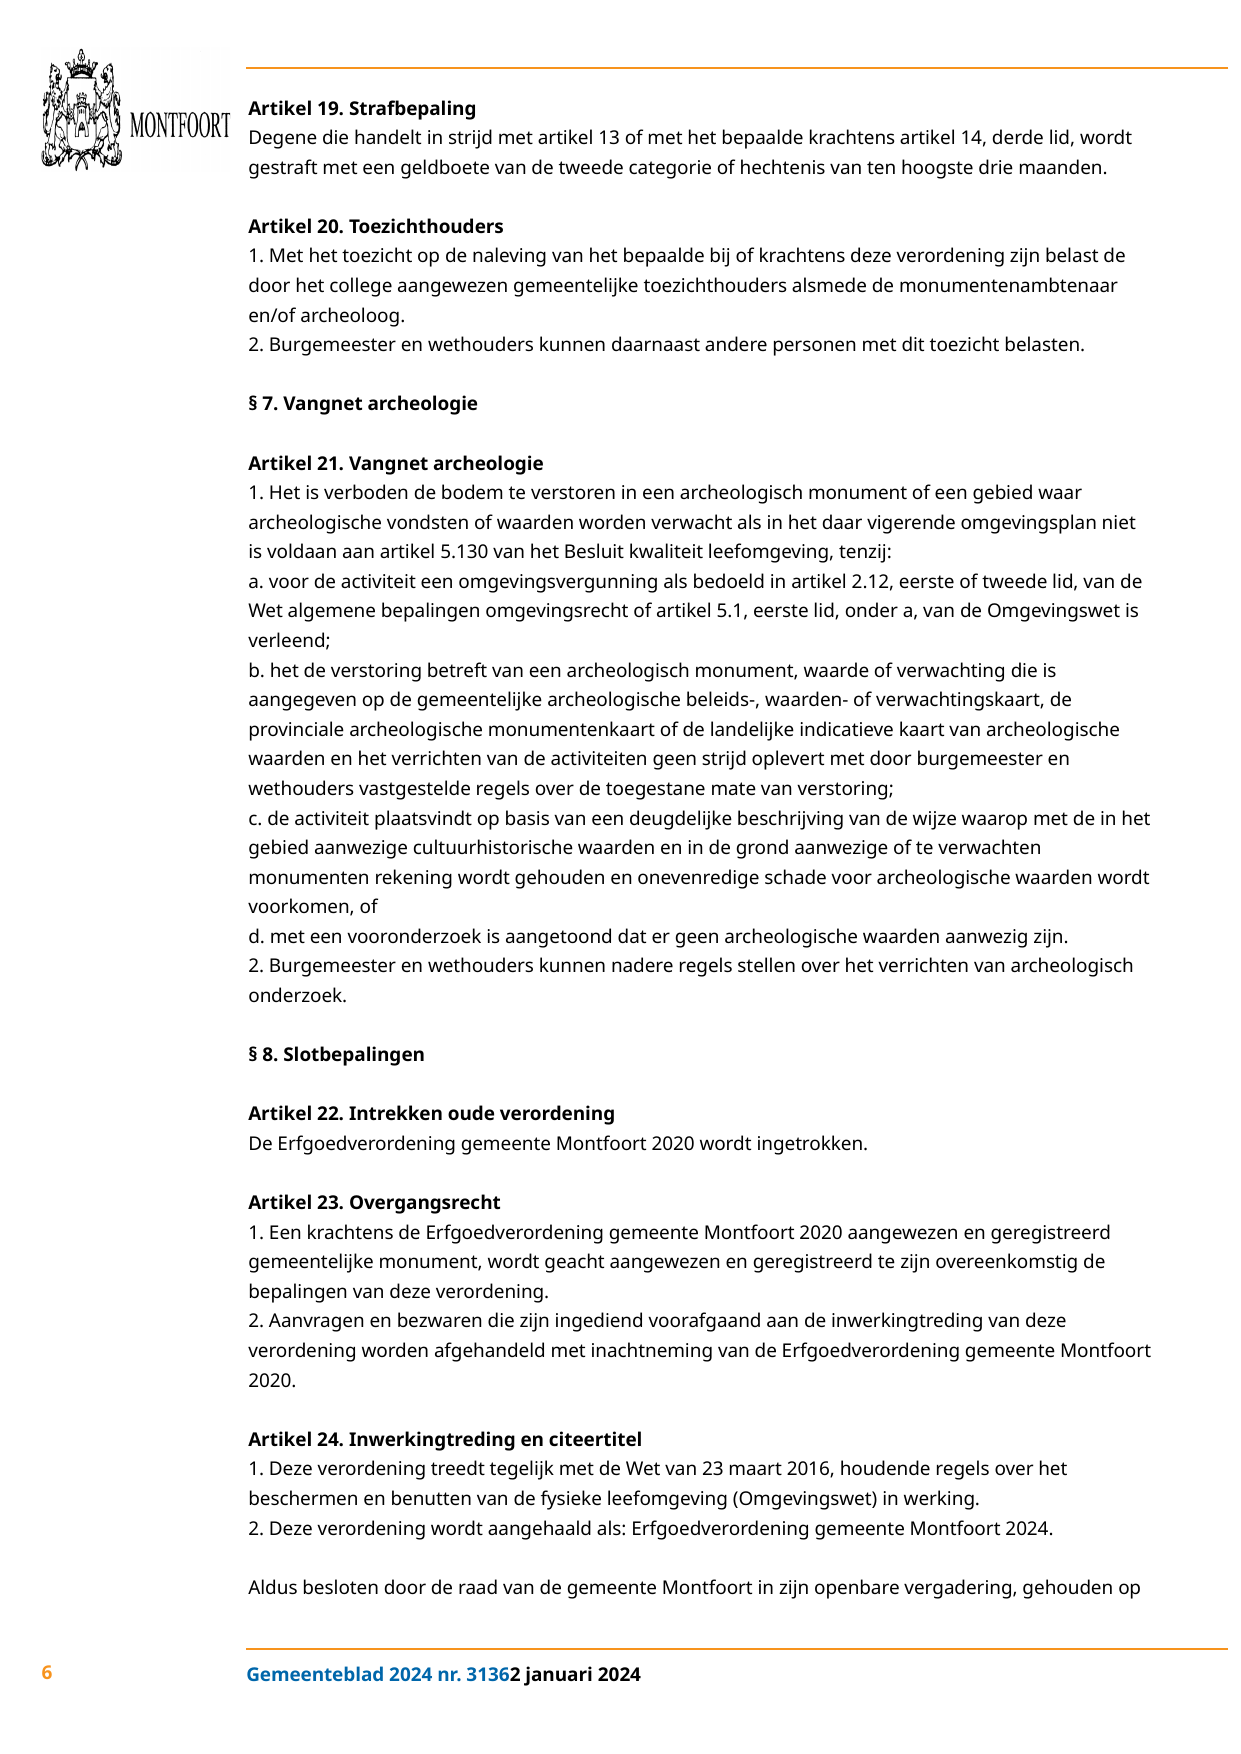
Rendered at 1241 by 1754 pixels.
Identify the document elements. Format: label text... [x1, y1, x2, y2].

text Artikel 21. Vangnet archeologie [248, 450, 1152, 476]
text Artikel 19. Strafbepaling [248, 95, 1152, 121]
text 1. Een krachtens de Erfgoedverordening gemeente Montfoort 2020 aangewezen en geregistreerd gemeentelijke monument, wordt geacht aangewezen en geregistreerd te zijn overeenkomstig de bepalingen van deze verordening. [248, 1219, 1152, 1304]
text 2. Burgemeester en wethouders kunnen nadere regels stellen over het verrichten van archeologisch onderzoek. [248, 953, 1152, 1008]
text 2. Burgemeester en wethouders kunnen daarnaast andere personen met dit toezicht belasten. [248, 331, 1152, 357]
text 1. Het is verboden de bodem te verstoren in een archeologisch monument of een gebied waar archeologische vondsten of waarden worden verwacht als in het daar vigerende omgevingsplan niet is voldaan aan artikel 5.130 van het Besluit kwaliteit leefomgeving, tenzij: [248, 479, 1152, 564]
text d. met een vooronderzoek is aangetoond dat er geen archeologische waarden aanwezig zijn. [248, 923, 1152, 949]
picture [41, 47, 231, 172]
text 2. Deze verordening wordt aangehaald als: Erfgoedverordening gemeente Montfoort 2024. [248, 1515, 1152, 1541]
text Degene die handelt in strijd met artikel 13 of met het bepaalde krachtens artikel 14, derde lid, wordt gestraft met een geldboete van de tweede categorie of hechtenis van ten hoogste drie maanden. [248, 124, 1152, 180]
text Artikel 22. Intrekken oude verordening [248, 1101, 1152, 1126]
text Artikel 24. Inwerkingtreding en citeertitel [248, 1426, 1152, 1452]
text § 8. Slotbepalingen [248, 1041, 1152, 1067]
text a. voor de activiteit een omgevingsvergunning als bedoeld in artikel 2.12, eerste of tweede lid, van de Wet algemene bepalingen omgevingsrecht of artikel 5.1, eerste lid, onder a, van de Omgevingswet is verleend; [248, 568, 1152, 653]
text Artikel 23. Overgangsrecht [248, 1189, 1152, 1215]
text Artikel 20. Toezichthouders [248, 213, 1152, 239]
text c. de activiteit plaatsvindt op basis van een deugdelijke beschrijving van de wijze waarop met de in het gebied aanwezige cultuurhistorische waarden en in de grond aanwezige of te verwachten monumenten rekening wordt gehouden en onevenredige schade voor archeologische waarden wordt voorkomen, of [248, 805, 1152, 919]
text Aldus besloten door de raad van de gemeente Montfoort in zijn openbare vergadering, gehouden op [248, 1574, 1152, 1600]
text 2. Aanvragen en bezwaren die zijn ingediend voorafgaand aan de inwerkingtreding van deze verordening worden afgehandeld met inachtneming van de Erfgoedverordening gemeente Montfoort 2020. [248, 1308, 1152, 1393]
text De Erfgoedverordening gemeente Montfoort 2020 wordt ingetrokken. [248, 1130, 1152, 1156]
text 1. Deze verordening treedt tegelijk met de Wet van 23 maart 2016, houdende regels over het beschermen en benutten van de fysieke leefomgeving (Omgevingswet) in werking. [248, 1456, 1152, 1511]
text § 7. Vangnet archeologie [248, 391, 1152, 416]
text b. het de verstoring betreft van een archeologisch monument, waarde of verwachting die is aangegeven op de gemeentelijke archeologische beleids-, waarden- of verwachtingskaart, de provinciale archeologische monumentenkaart of de landelijke indicatieve kaart van archeologische waarden en het verrichten van de activiteiten geen strijd oplevert met door burgemeester en wethouders vastgestelde regels over de toegestane mate van verstoring; [248, 657, 1152, 801]
text 1. Met het toezicht op de naleving van het bepaalde bij of krachtens deze verordening zijn belast de door het college aangewezen gemeentelijke toezichthouders alsmede de monumentenambtenaar en/of archeoloog. [248, 243, 1152, 328]
